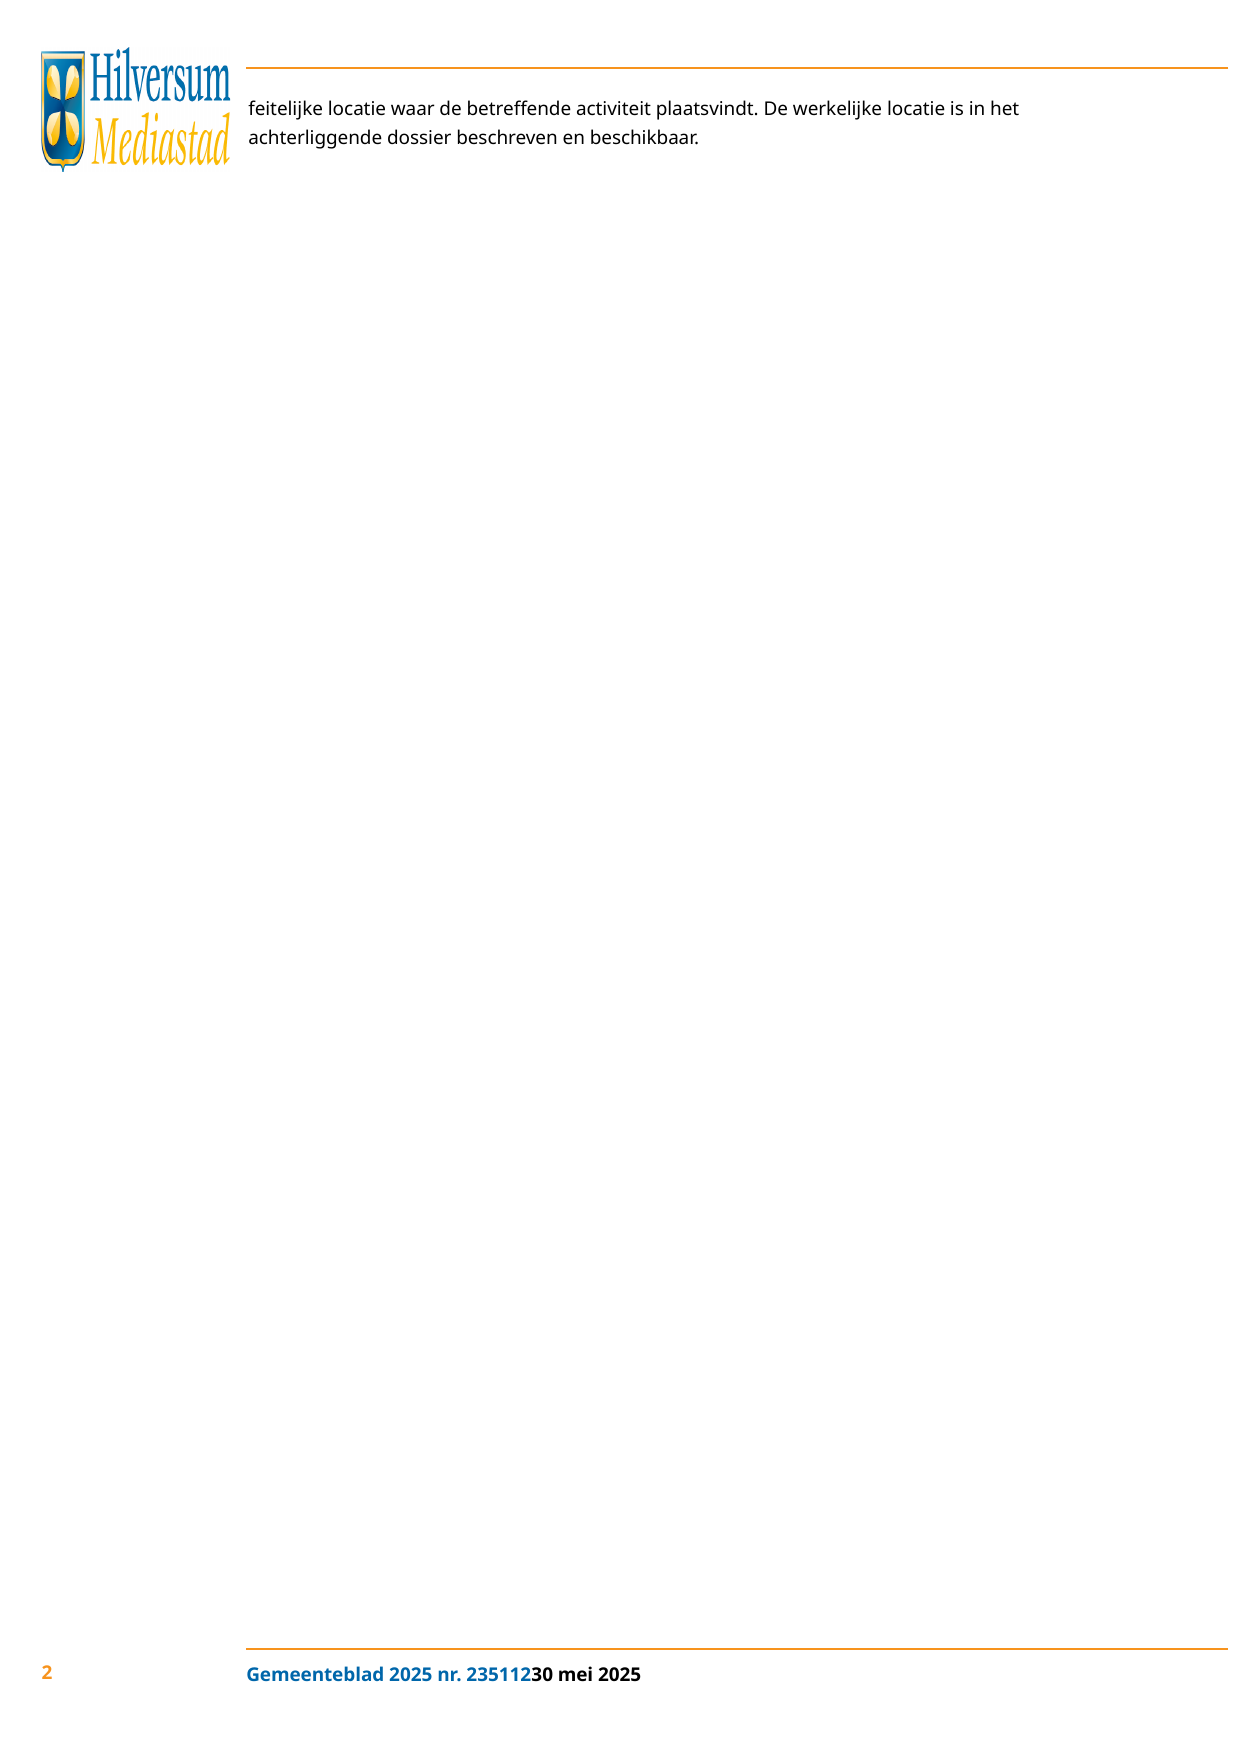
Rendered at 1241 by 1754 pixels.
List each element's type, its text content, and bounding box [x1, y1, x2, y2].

text feitelijke locatie waar de betreffende activiteit plaatsvindt. De werkelijke locatie is in het achterliggende dossier beschreven en beschikbaar. [248, 95, 1152, 150]
picture [41, 47, 231, 172]
